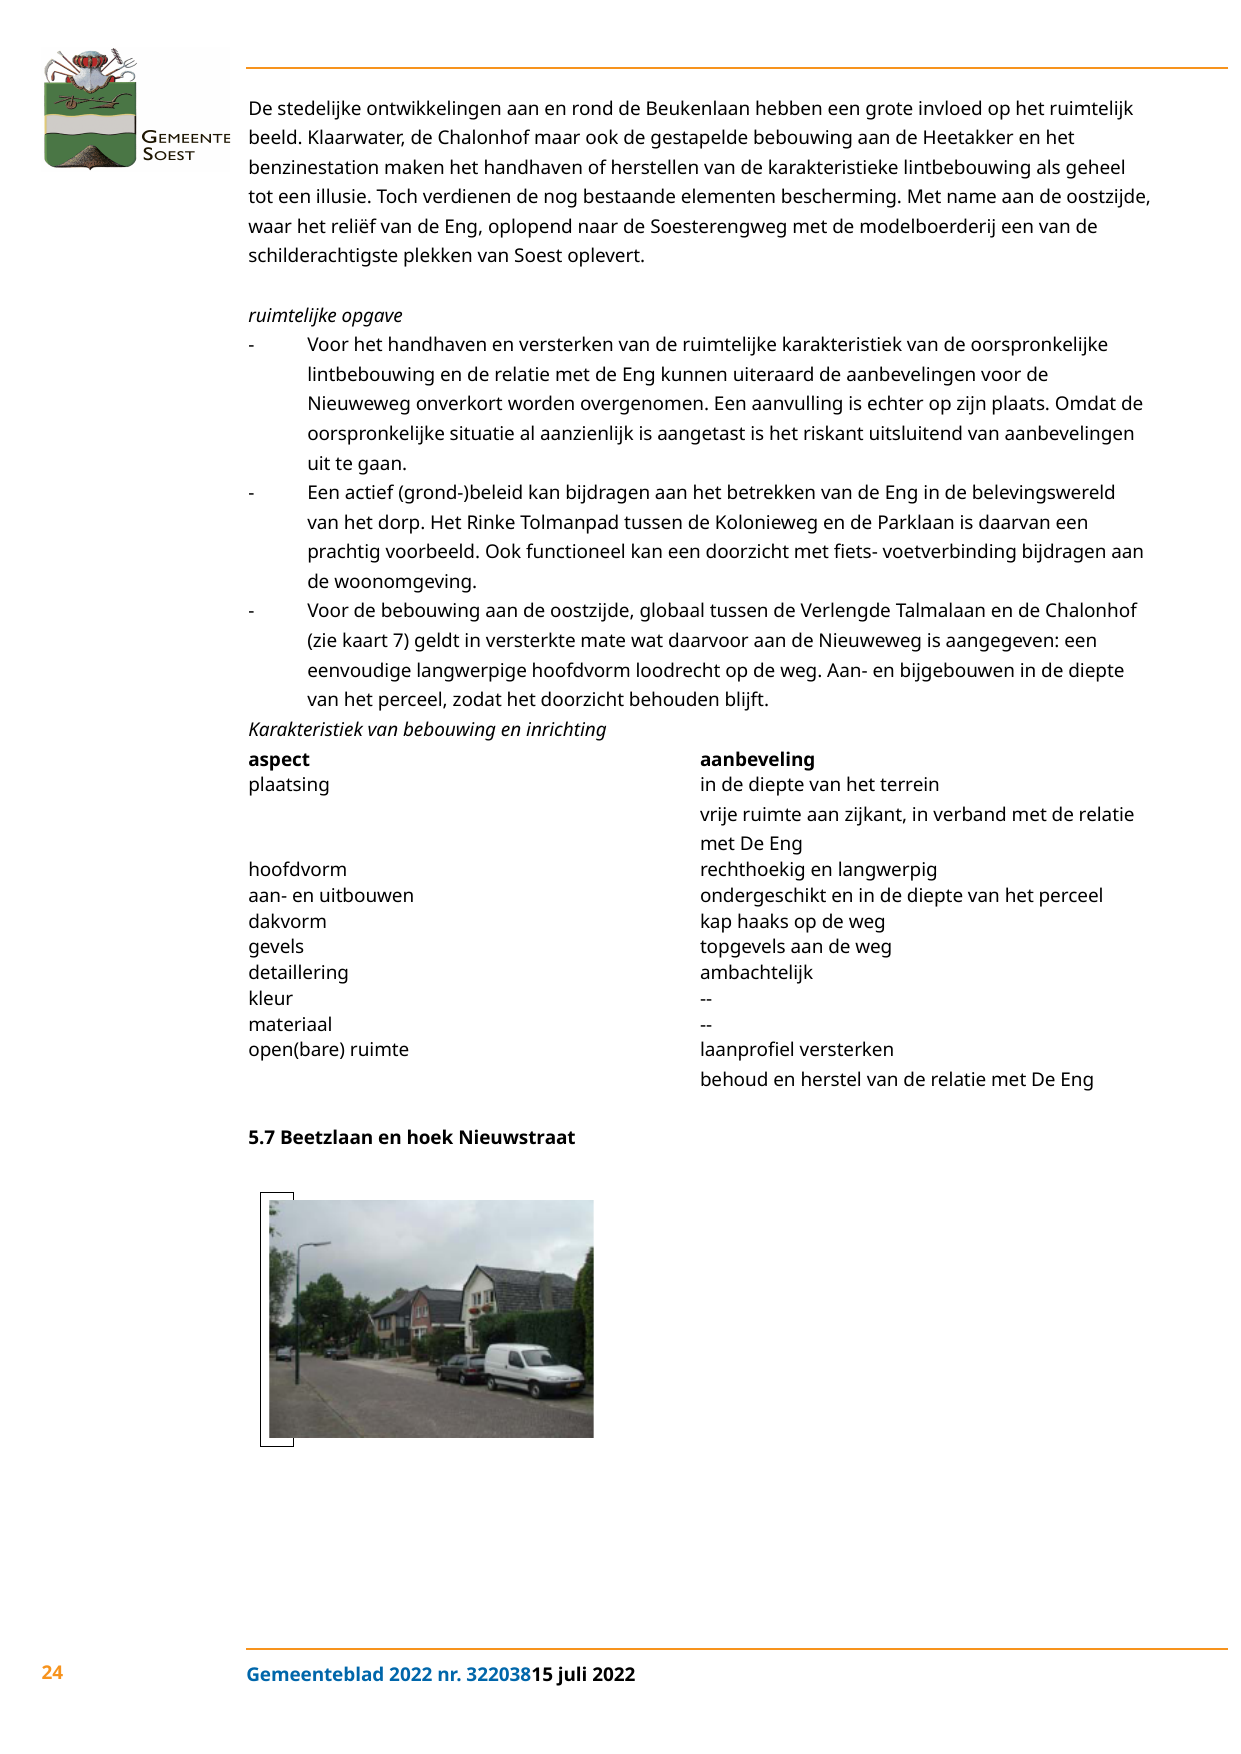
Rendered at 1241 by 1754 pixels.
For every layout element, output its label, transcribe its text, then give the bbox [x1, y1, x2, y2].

list Voor de bebouwing aan de oostzijde, globaal tussen de Verlengde Talmalaan en de Chalonhof (zie kaart 7) geldt in versterkte mate wat daarvoor aan de Nieuweweg is aangegeven: een eenvoudige langwerpige hoofdvorm loodrecht op de weg. Aan- en bijgebouwen in de diepte van het perceel, zodat het doorzicht behouden blijft. [248, 598, 1152, 712]
table_cell kleur [248, 985, 700, 1011]
table_cell ambachtelijk [700, 959, 1152, 985]
table_cell open(bare) ruimte [248, 1036, 700, 1092]
list Een actief (grond-)beleid kan bijdragen aan het betrekken van de Eng in de belevingswereld van het dorp. Het Rinke Tolmanpad tussen de Kolonieweg en de Parklaan is daarvan een prachtig voorbeeld. Ook functioneel kan een doorzicht met fiets- voetverbinding bijdragen aan de woonomgeving. [248, 479, 1152, 594]
text 5.7 Beetzlaan en hoek Nieuwstraat [248, 1124, 1152, 1150]
table_cell aan- en uitbouwen [248, 882, 700, 908]
text Karakteristiek van bebouwing en inrichting [248, 716, 1152, 742]
picture [268, 1200, 594, 1438]
list Voor het handhaven en versterken van de ruimtelijke karakteristiek van de oorspronkelijke lintbebouwing en de relatie met de Eng kunnen uiteraard de aanbevelingen voor de Nieuweweg onverkort worden overgenomen. Een aanvulling is echter op zijn plaats. Omdat de oorspronkelijke situatie al aanzienlijk is aangetast is het riskant uitsluitend van aanbevelingen uit te gaan. [248, 331, 1152, 476]
table_header aanbeveling [700, 746, 1152, 771]
table_cell laanprofiel versterken behoud en herstel van de relatie met De Eng [700, 1036, 1152, 1092]
table_cell gevels [248, 934, 700, 959]
table_cell kap haaks op de weg [700, 908, 1152, 933]
text ruimtelijke opgave [248, 302, 1152, 328]
table_cell materiaal [248, 1011, 700, 1036]
table_cell -- [700, 985, 1152, 1011]
text De stedelijke ontwikkelingen aan en rond de Beukenlaan hebben een grote invloed op het ruimtelijk beeld. Klaarwater, de Chalonhof maar ook de gestapelde bebouwing aan de Heetakker en het benzinestation maken het handhaven of herstellen van de karakteristieke lintbebouwing als geheel tot een illusie. Toch verdienen de nog bestaande elementen bescherming. Met name aan de oostzijde, waar het reliëf van de Eng, oplopend naar de Soesterengweg met de modelboerderij een van de schilderachtigste plekken van Soest oplevert. [248, 95, 1152, 268]
table_cell plaatsing [248, 771, 700, 856]
table_cell in de diepte van het terrein vrije ruimte aan zijkant, in verband met de relatie met De Eng [700, 771, 1152, 856]
table_cell detaillering [248, 959, 700, 985]
picture [41, 47, 231, 172]
table_cell ondergeschikt en in de diepte van het perceel [700, 882, 1152, 908]
table_header aspect [248, 746, 700, 771]
table_cell hoofdvorm [248, 856, 700, 882]
table_cell -- [700, 1011, 1152, 1036]
table_cell topgevels aan de weg [700, 934, 1152, 959]
table_cell dakvorm [248, 908, 700, 933]
table_cell rechthoekig en langwerpig [700, 856, 1152, 882]
